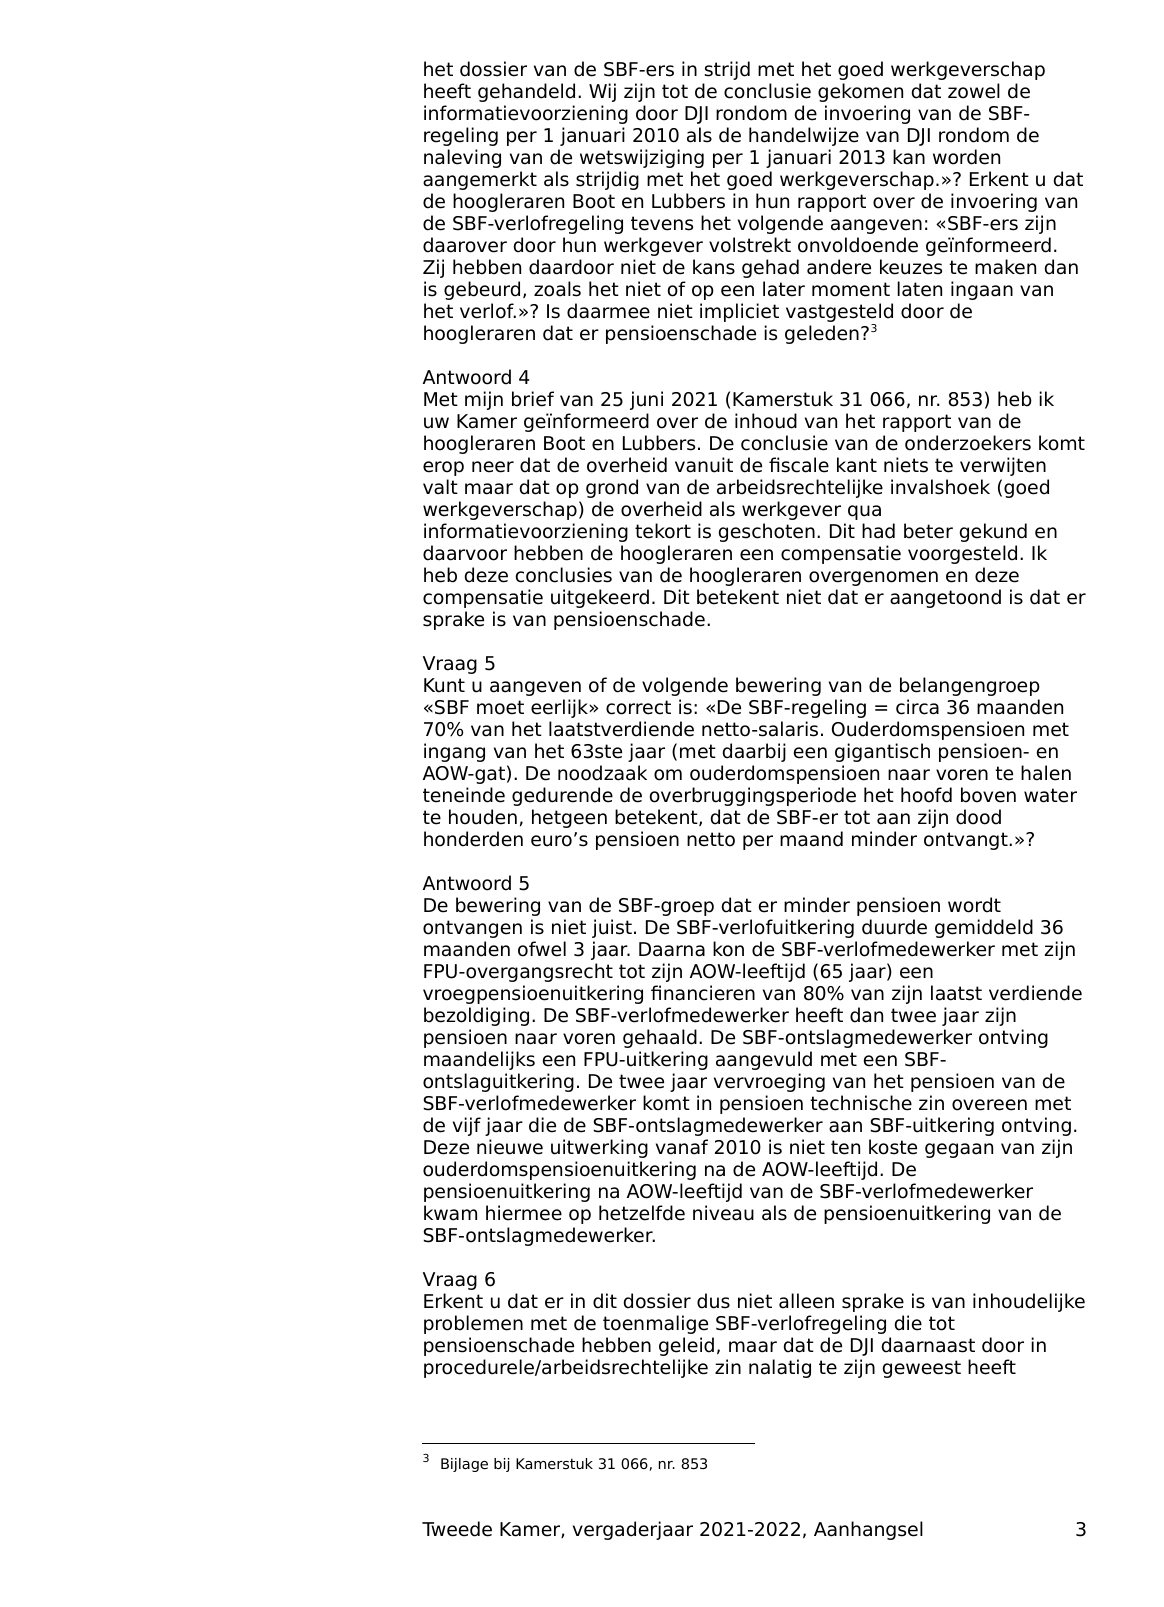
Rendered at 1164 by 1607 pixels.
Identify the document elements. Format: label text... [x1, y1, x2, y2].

text Antwoord 5 [422, 873, 1087, 895]
text het dossier van de SBF-ers in strijd met het goed werkgeverschap heeft gehandeld. Wij zijn tot de conclusie gekomen dat zowel de informatievoorziening door DJI rondom de invoering van de SBF-regeling per 1 januari 2010 als de handelwijze van DJI rondom de naleving van de wetswijziging per 1 januari 2013 kan worden aangemerkt als strijdig met het goed werkgeverschap.»? Erkent u dat de hoogleraren Boot en Lubbers in hun rapport over de invoering van de SBF-verlofregeling tevens het volgende aangeven: «SBF-ers zijn daarover door hun werkgever volstrekt onvoldoende geïnformeerd. Zij hebben daardoor niet de kans gehad andere keuzes te maken dan is gebeurd, zoals het niet of op een later moment laten ingaan van het verlof.»? Is daarmee niet impliciet vastgesteld door de hoogleraren dat er pensioenschade is geleden? [422, 59, 1087, 345]
text Met mijn brief van 25 juni 2021 (Kamerstuk 31 066, nr. 853) heb ik uw Kamer geïnformeerd over de inhoud van het rapport van de hoogleraren Boot en Lubbers. De conclusie van de onderzoekers komt erop neer dat de overheid vanuit de fiscale kant niets te verwijten valt maar dat op grond van de arbeidsrechtelijke invalshoek (goed werkgeverschap) de overheid als werkgever qua informatievoorziening tekort is geschoten. Dit had beter gekund en daarvoor hebben de hoogleraren een compensatie voorgesteld. Ik heb deze conclusies van de hoogleraren overgenomen en deze compensatie uitgekeerd. Dit betekent niet dat er aangetoond is dat er sprake is van pensioenschade. [422, 389, 1087, 631]
text Kunt u aangeven of de volgende bewering van de belangengroep «SBF moet eerlijk» correct is: «De SBF-regeling = circa 36 maanden 70% van het laatstverdiende netto-salaris. Ouderdomspensioen met ingang van het 63ste jaar (met daarbij een gigantisch pensioen- en AOW-gat). De noodzaak om ouderdomspensioen naar voren te halen teneinde gedurende de overbruggingsperiode het hoofd boven water te houden, hetgeen betekent, dat de SBF-er tot aan zijn dood honderden euro’s pensioen netto per maand minder ontvangt.»? [422, 675, 1087, 851]
text Vraag 5 [422, 653, 1087, 675]
text Antwoord 4 [422, 367, 1087, 389]
text Vraag 6 [422, 1269, 1087, 1291]
text De bewering van de SBF-groep dat er minder pensioen wordt ontvangen is niet juist. De SBF-verlofuitkering duurde gemiddeld 36 maanden ofwel 3 jaar. Daarna kon de SBF-verlofmedewerker met zijn FPU-overgangsrecht tot zijn AOW-leeftijd (65 jaar) een vroegpensioenuitkering financieren van 80% van zijn laatst verdiende bezoldiging. De SBF-verlofmedewerker heeft dan twee jaar zijn pensioen naar voren gehaald. De SBF-ontslagmedewerker ontving maandelijks een FPU-uitkering aangevuld met een SBF-ontslaguitkering. De twee jaar vervroeging van het pensioen van de SBF-verlofmedewerker komt in pensioen technische zin overeen met de vijf jaar die de SBF-ontslagmedewerker aan SBF-uitkering ontving. Deze nieuwe uitwerking vanaf 2010 is niet ten koste gegaan van zijn ouderdomspensioenuitkering na de AOW-leeftijd. De pensioenuitkering na AOW-leeftijd van de SBF-verlofmedewerker kwam hiermee op hetzelfde niveau als de pensioenuitkering van de SBF-ontslagmedewerker. [422, 895, 1087, 1247]
text Erkent u dat er in dit dossier dus niet alleen sprake is van inhoudelijke problemen met de toenmalige SBF-verlofregeling die tot pensioenschade hebben geleid, maar dat de DJI daarnaast door in procedurele/arbeidsrechtelijke zin nalatig te zijn geweest heeft [422, 1291, 1087, 1379]
text Bijlage bij Kamerstuk 31 066, nr. 853 [422, 1452, 1087, 1474]
